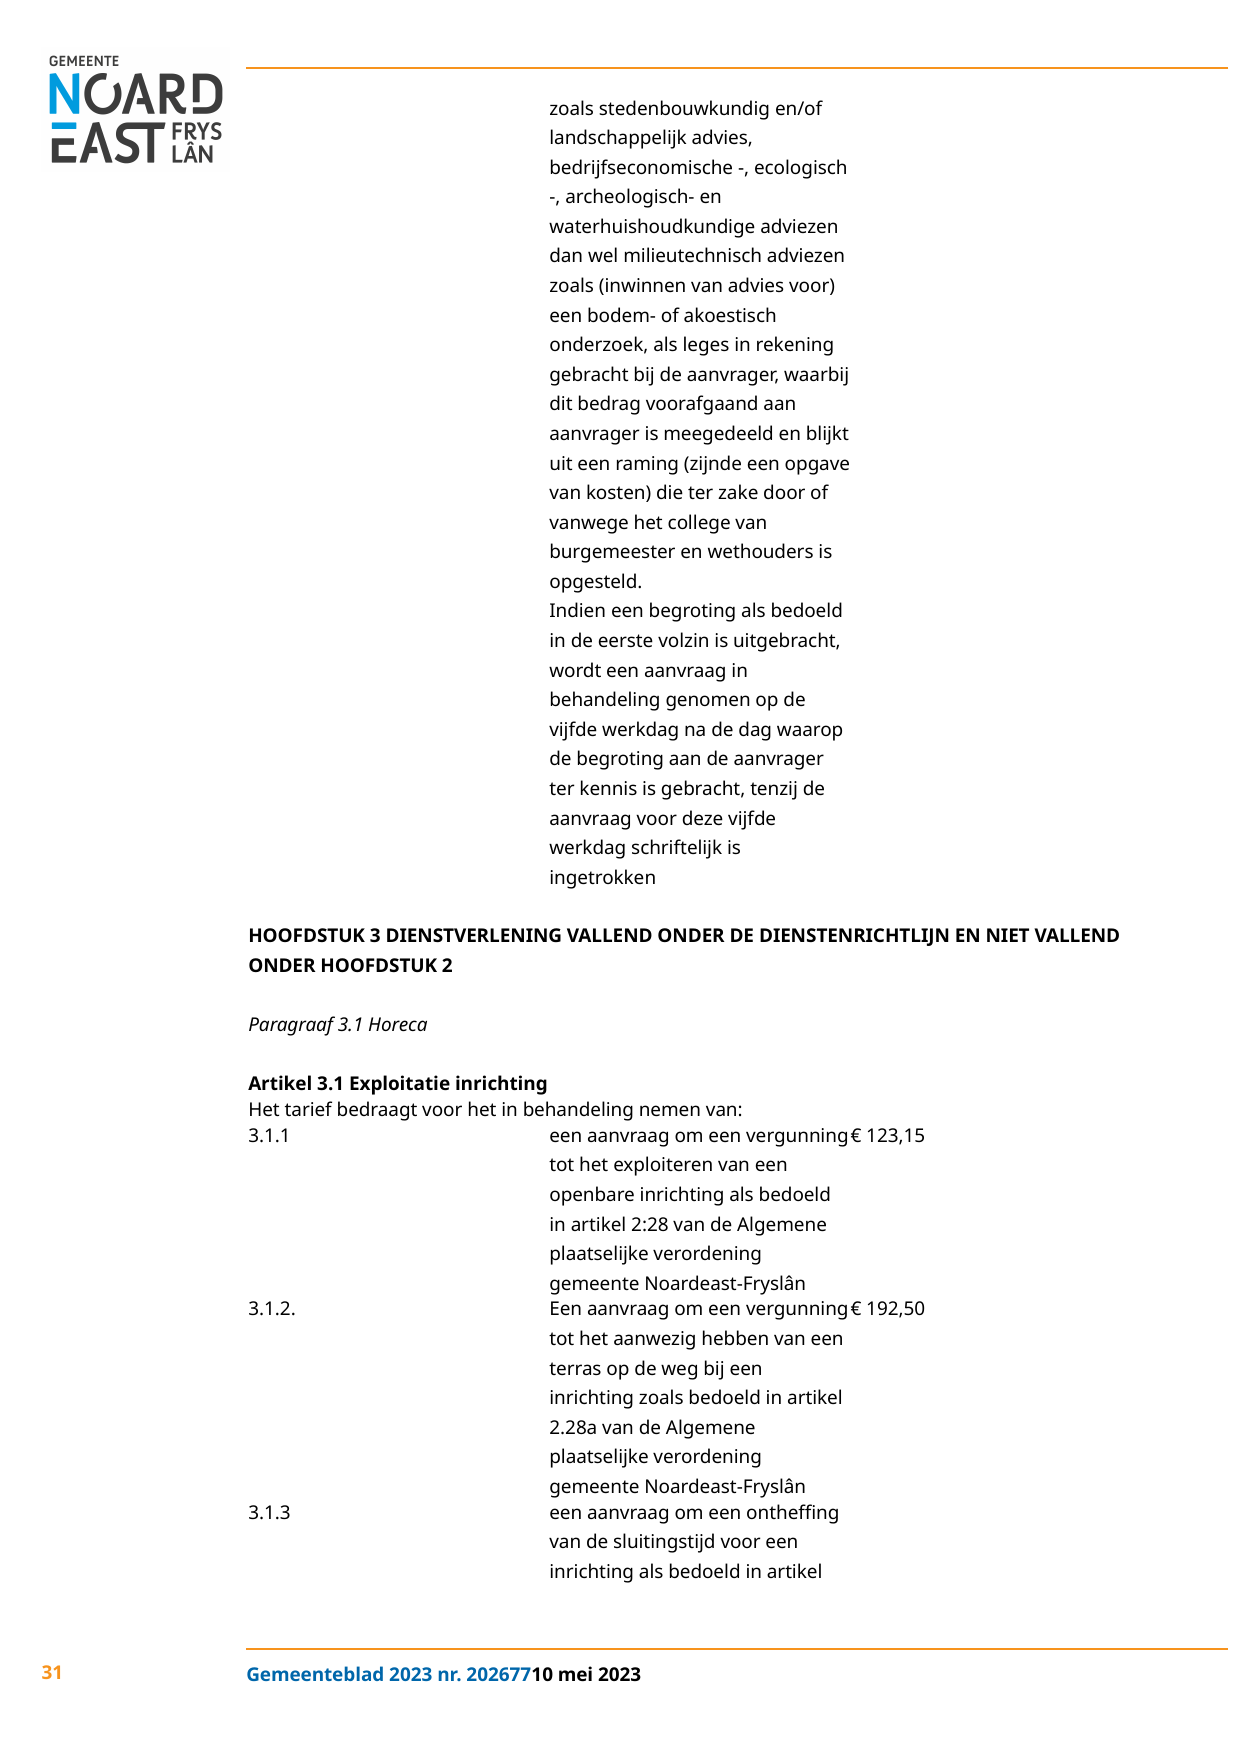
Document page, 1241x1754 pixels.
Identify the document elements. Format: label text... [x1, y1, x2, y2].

table_header [850, 1071, 1152, 1096]
table_cell € 123,15 [850, 1122, 1152, 1296]
table_cell [850, 1096, 1152, 1122]
table_cell [850, 1499, 1152, 1584]
text Paragraaf 3.1 Horeca [248, 1011, 1152, 1037]
table_cell een aanvraag om een ontheffing van de sluitingstijd voor een inrichting als bedoeld in artikel [549, 1499, 850, 1584]
table_cell [850, 95, 1152, 890]
table_cell 3.1.1 [248, 1122, 549, 1296]
table_cell Het tarief bedraagt voor het in behandeling nemen van: [248, 1096, 850, 1122]
table_cell zoals stedenbouwkundig en/of landschappelijk advies, bedrijfseconomische -, ecologisch -, archeologisch- en waterhuishoudkundige adviezen dan wel milieutechnisch adviezen zoals (inwinnen van advies voor) een bodem- of akoestisch onderzoek, als leges in rekening gebracht bij de aanvrager, waarbij dit bedrag voorafgaand aan aanvrager is meegedeeld en blijkt uit een raming (zijnde een opgave van kosten) die ter zake door of vanwege het college van burgemeester en wethouders is opgesteld. Indien een begroting als bedoeld in de eerste volzin is uitgebracht, wordt een aanvraag in behandeling genomen op de vijfde werkdag na de dag waarop de begroting aan de aanvrager ter kennis is gebracht, tenzij de aanvraag voor deze vijfde werkdag schriftelijk is ingetrokken [549, 95, 850, 890]
picture [41, 47, 231, 172]
table_cell een aanvraag om een vergunning tot het exploiteren van een openbare inrichting als bedoeld in artikel 2:28 van de Algemene plaatselijke verordening gemeente Noardeast-Fryslân [549, 1122, 850, 1296]
table_cell € 192,50 [850, 1296, 1152, 1499]
table_cell [248, 95, 549, 890]
table_header Artikel 3.1 Exploitatie inrichting [248, 1071, 850, 1096]
table_cell 3.1.2. [248, 1296, 549, 1499]
text HOOFDSTUK 3 DIENSTVERLENING VALLEND ONDER DE DIENSTENRICHTLIJN EN NIET VALLEND ONDER HOOFDSTUK 2 [248, 922, 1152, 978]
table_cell 3.1.3 [248, 1499, 549, 1584]
table_cell Een aanvraag om een vergunning tot het aanwezig hebben van een terras op de weg bij een inrichting zoals bedoeld in artikel 2.28a van de Algemene plaatselijke verordening gemeente Noardeast-Fryslân [549, 1296, 850, 1499]
